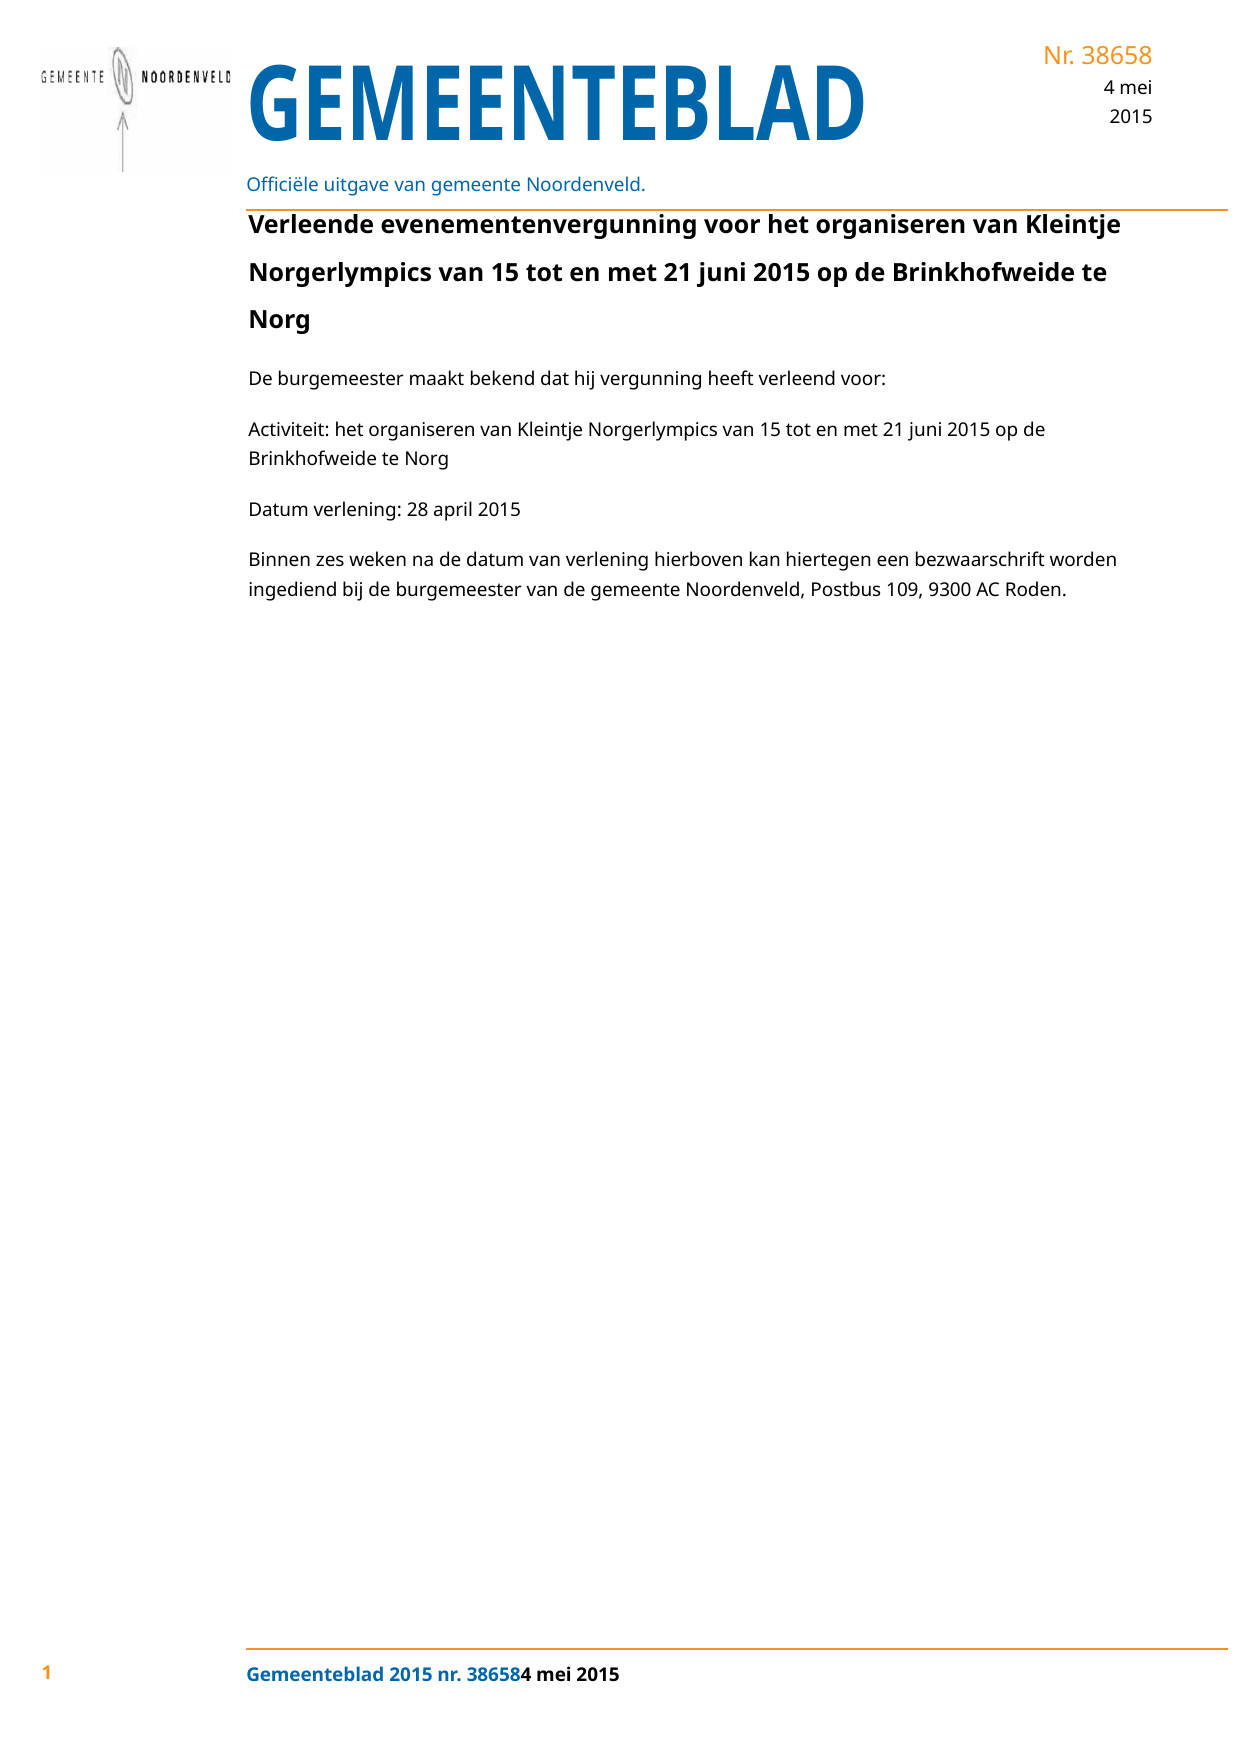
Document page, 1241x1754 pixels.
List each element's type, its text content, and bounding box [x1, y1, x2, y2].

text Datum verlening: 28 april 2015 [248, 496, 1152, 522]
text Verleende evenementenvergunning voor het organiseren van Kleintje Norgerlympics van 15 tot en met 21 juni 2015 op de Brinkhofweide te Norg [248, 211, 1152, 336]
text Binnen zes weken na de datum van verlening hierboven kan hiertegen een bezwaarschrift worden ingediend bij de burgemeester van de gemeente Noordenveld, Postbus 109, 9300 AC Roden. [248, 546, 1152, 602]
picture [41, 47, 231, 172]
text De burgemeester maakt bekend dat hij vergunning heeft verleend voor: [248, 366, 1152, 391]
text Activiteit: het organiseren van Kleintje Norgerlympics van 15 tot en met 21 juni 2015 op de Brinkhofweide te Norg [248, 416, 1152, 471]
